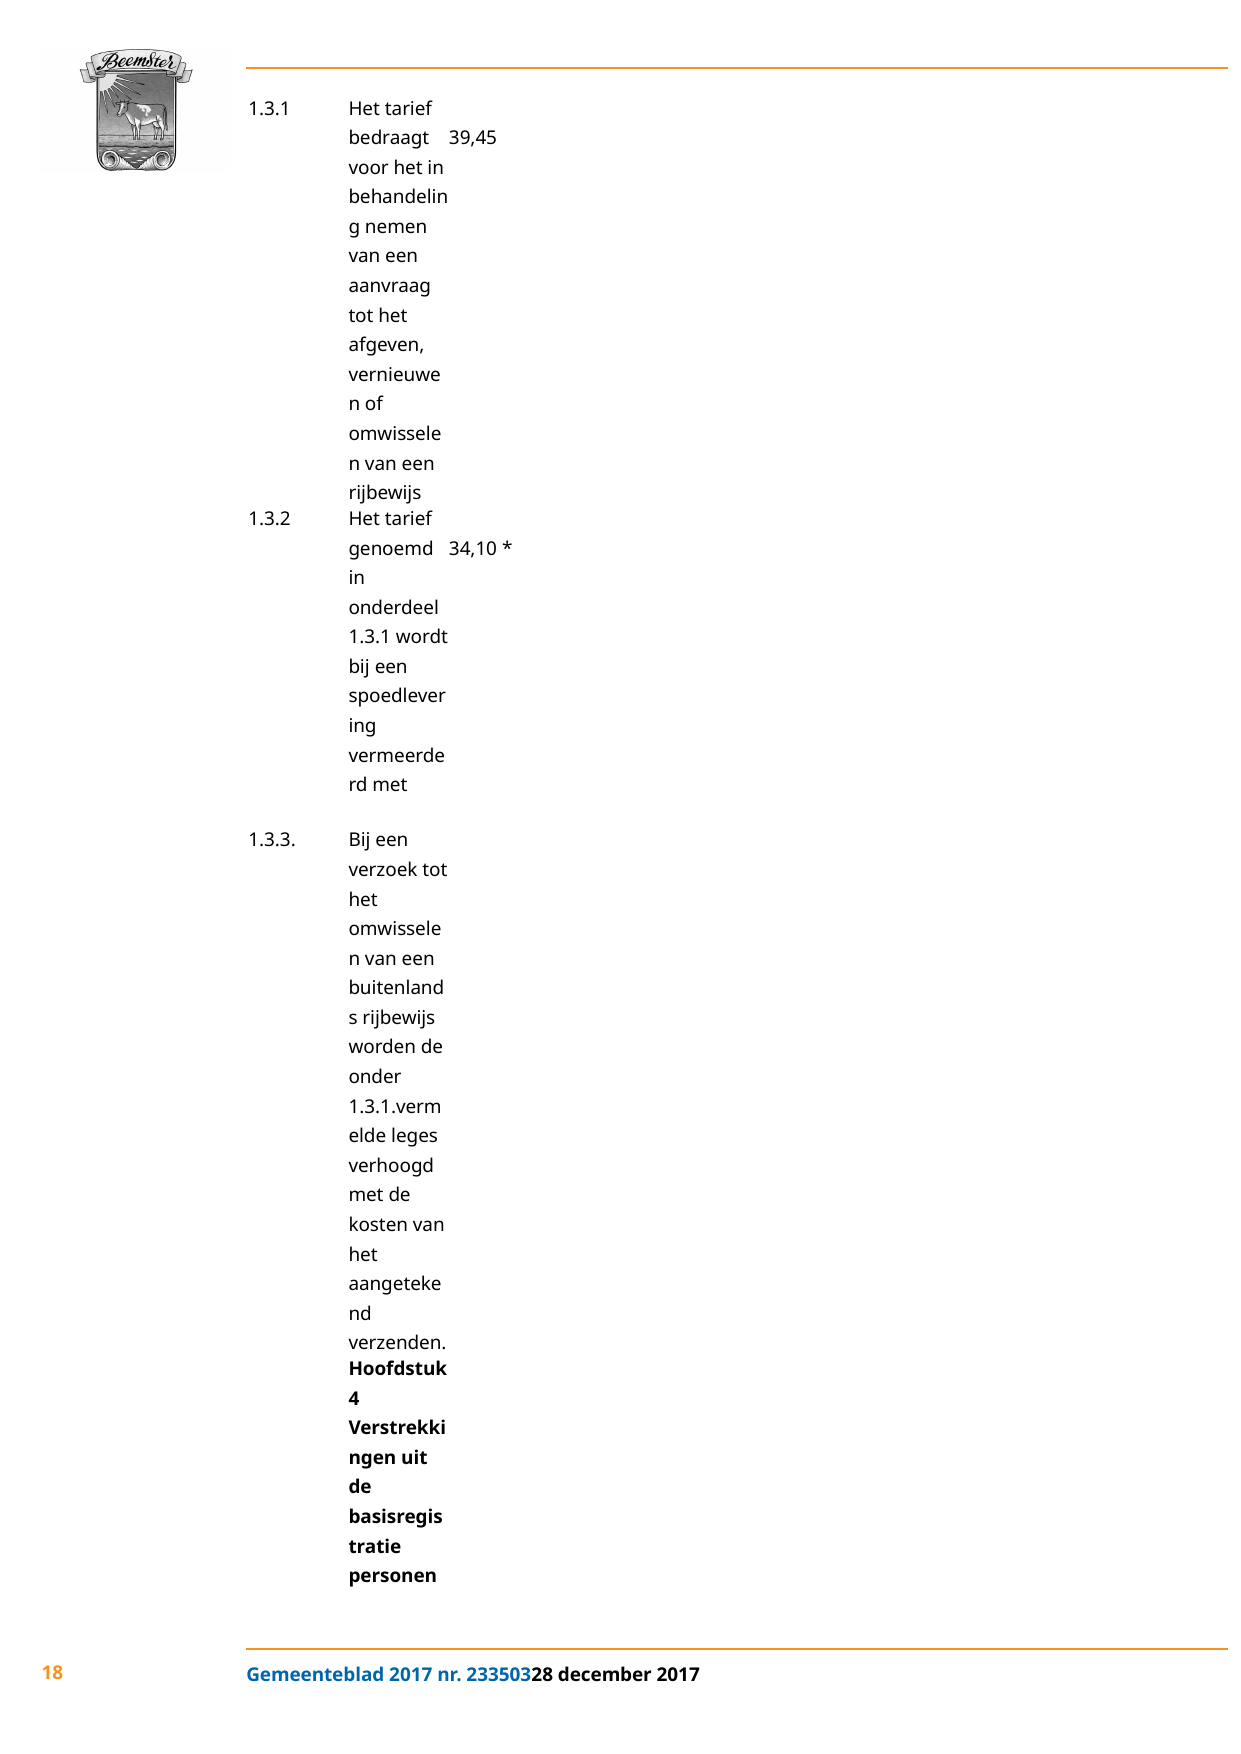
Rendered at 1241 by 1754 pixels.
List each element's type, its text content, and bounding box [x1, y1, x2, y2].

picture [41, 47, 231, 172]
table_cell [449, 827, 549, 1355]
table_cell Hoofdstuk 4 Verstrekkingen uit de basisregistratie personen [348, 1355, 449, 1588]
table_cell 1.3.3. [248, 827, 348, 1355]
table_cell 1.3.1 [248, 95, 348, 505]
table_cell 34,10 * [449, 505, 549, 827]
table_cell Bij een verzoek tot het omwisselen van een buitenlands rijbewijs worden de onder 1.3.1.vermelde leges verhoogd met de kosten van het aangetekend verzenden. [348, 827, 449, 1355]
table_cell 1.3.2 [248, 505, 348, 827]
table_cell Het tarief genoemd in onderdeel 1.3.1 wordt bij een spoedlevering vermeerderd met [348, 505, 449, 827]
table_cell [248, 1355, 348, 1588]
table_cell [449, 1355, 549, 1588]
table_cell Het tarief bedraagt voor het in behandeling nemen van een aanvraag tot het afgeven, vernieuwen of omwisselen van een rijbewijs [348, 95, 449, 505]
table_cell 39,45 [449, 95, 549, 505]
